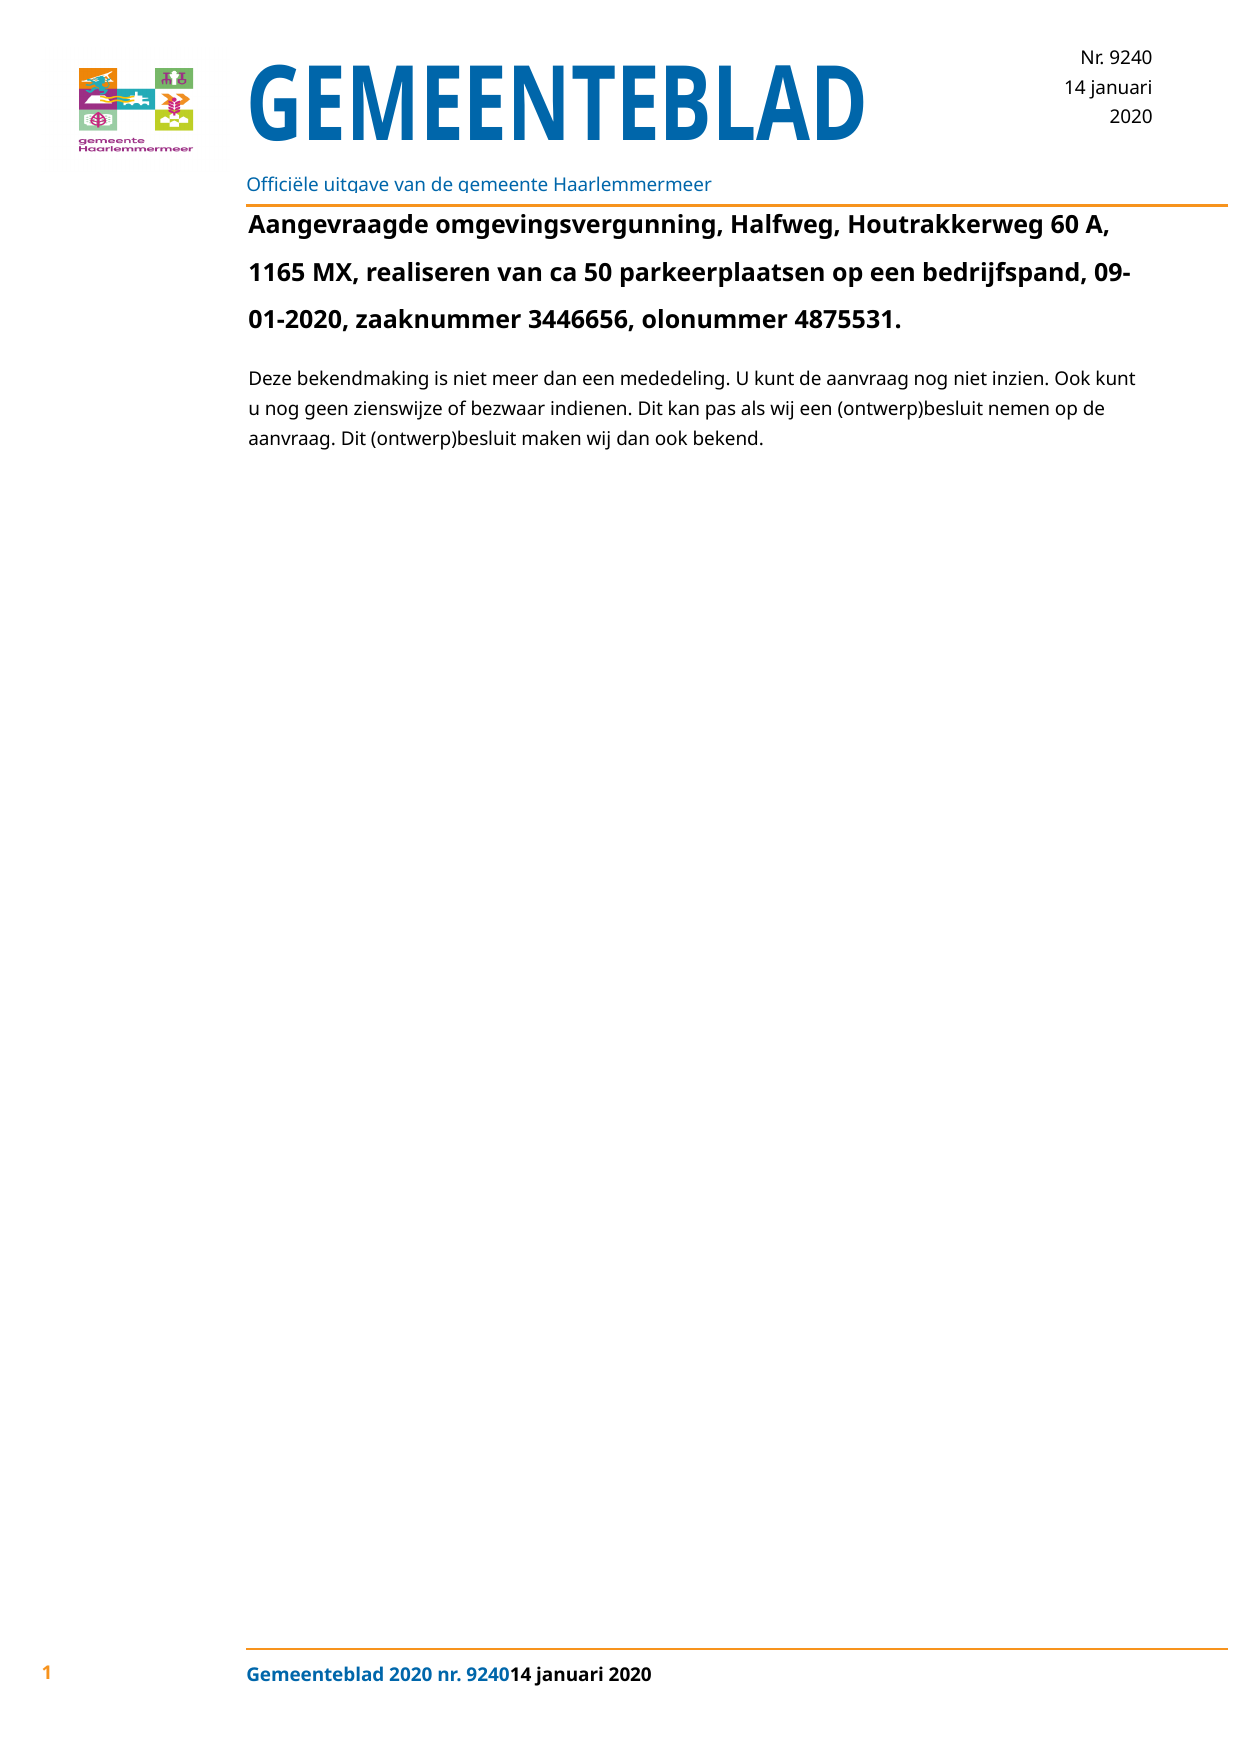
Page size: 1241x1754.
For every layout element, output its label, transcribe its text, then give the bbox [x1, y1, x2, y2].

text Aangevraagde omgevingsvergunning, Halfweg, Houtrakkerweg 60 A, 1165 MX, realiseren van ca 50 parkeerplaatsen op een bedrijfspand, 09-01-2020, zaaknummer 3446656, olonummer 4875531. [248, 207, 1152, 336]
text Deze bekendmaking is niet meer dan een mededeling. U kunt de aanvraag nog niet inzien. Ook kunt u nog geen zienswijze of bezwaar indienen. Dit kan pas als wij een (ontwerp)besluit nemen op de aanvraag. Dit (ontwerp)besluit maken wij dan ook bekend. [248, 366, 1152, 450]
picture [41, 47, 231, 172]
